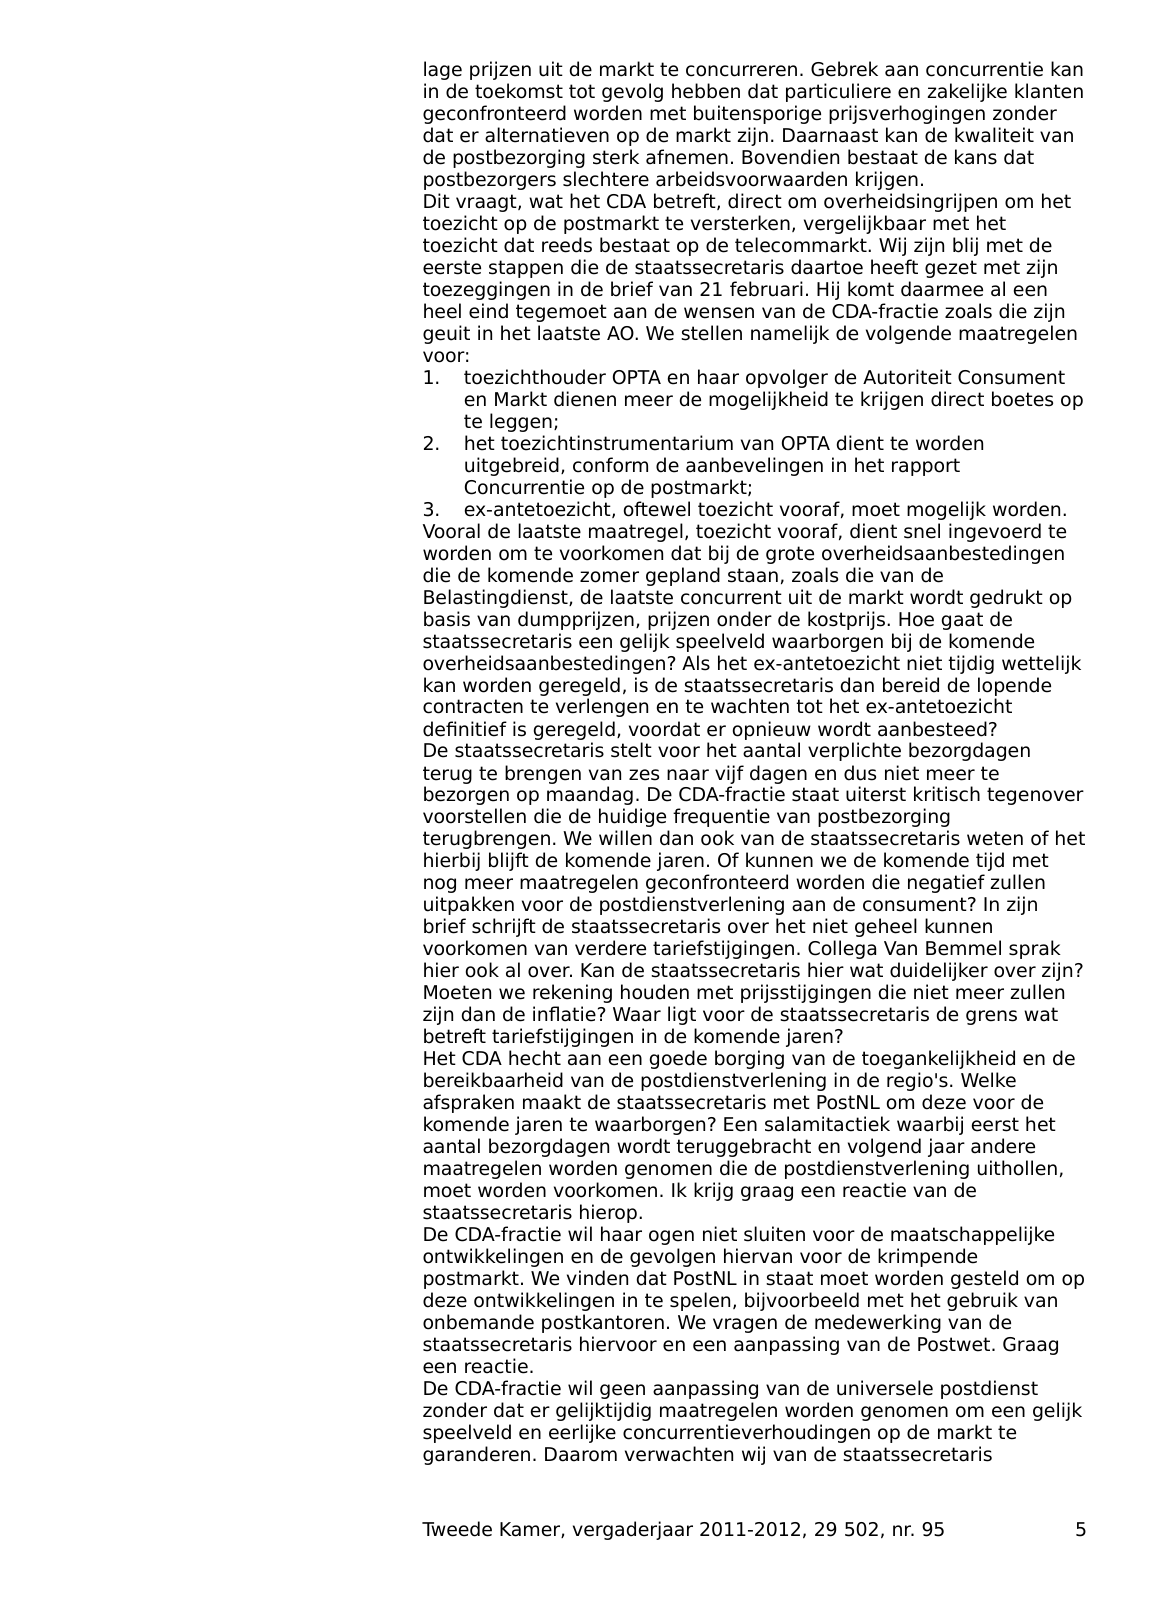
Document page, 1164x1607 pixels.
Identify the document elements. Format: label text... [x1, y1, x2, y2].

text Dit vraagt, wat het CDA betreft, direct om overheidsingrijpen om het toezicht op de postmarkt te versterken, vergelijkbaar met het toezicht dat reeds bestaat op de telecommarkt. Wij zijn blij met de eerste stappen die de staatssecretaris daartoe heeft gezet met zijn toezeggingen in de brief van 21 februari. Hij komt daarmee al een heel eind tegemoet aan de wensen van de CDA-fractie zoals die zijn geuit in het laatste AO. We stellen namelijk de volgende maatregelen voor: [422, 191, 1087, 367]
text De staatssecretaris stelt voor het aantal verplichte bezorgdagen terug te brengen van zes naar vijf dagen en dus niet meer te bezorgen op maandag. De CDA-fractie staat uiterst kritisch tegenover voorstellen die de huidige frequentie van postbezorging terugbrengen. We willen dan ook van de staatssecretaris weten of het hierbij blijft de komende jaren. Of kunnen we de komende tijd met nog meer maatregelen geconfronteerd worden die negatief zullen uitpakken voor de postdienstverlening aan de consument? In zijn brief schrijft de staatssecretaris over het niet geheel kunnen voorkomen van verdere tariefstijgingen. Collega Van Bemmel sprak hier ook al over. Kan de staatssecretaris hier wat duidelijker over zijn? Moeten we rekening houden met prijsstijgingen die niet meer zullen zijn dan de inflatie? Waar ligt voor de staatssecretaris de grens wat betreft tariefstijgingen in de komende jaren? [422, 740, 1087, 1048]
text 1. toezichthouder OPTA en haar opvolger de Autoriteit Consument en Markt dienen meer de mogelijkheid te krijgen direct boetes op te leggen; [422, 367, 1087, 433]
text Vooral de laatste maatregel, toezicht vooraf, dient snel ingevoerd te worden om te voorkomen dat bij de grote overheidsaanbestedingen die de komende zomer gepland staan, zoals die van de Belastingdienst, de laatste concurrent uit de markt wordt gedrukt op basis van dumpprijzen, prijzen onder de kostprijs. Hoe gaat de staatssecretaris een gelijk speelveld waarborgen bij de komende overheidsaanbestedingen? Als het ex-antetoezicht niet tijdig wettelijk kan worden geregeld, is de staatssecretaris dan bereid de lopende contracten te verlengen en te wachten tot het ex-antetoezicht definitief is geregeld, voordat er opnieuw wordt aanbesteed? [422, 521, 1087, 740]
text 2. het toezichtinstrumentarium van OPTA dient te worden uitgebreid, conform de aanbevelingen in het rapport Concurrentie op de postmarkt; [422, 433, 1087, 499]
text De CDA-fractie wil geen aanpassing van de universele postdienst zonder dat er gelijktijdig maatregelen worden genomen om een gelijk speelveld en eerlijke concurrentieverhoudingen op de markt te garanderen. Daarom verwachten wij van de staatssecretaris [422, 1378, 1087, 1466]
text Het CDA hecht aan een goede borging van de toegankelijkheid en de bereikbaarheid van de postdienstverlening in de regio's. Welke afspraken maakt de staatssecretaris met PostNL om deze voor de komende jaren te waarborgen? Een salamitactiek waarbij eerst het aantal bezorgdagen wordt teruggebracht en volgend jaar andere maatregelen worden genomen die de postdienstverlening uithollen, moet worden voorkomen. Ik krijg graag een reactie van de staatssecretaris hierop. [422, 1048, 1087, 1224]
text lage prijzen uit de markt te concurreren. Gebrek aan concurrentie kan in de toekomst tot gevolg hebben dat particuliere en zakelijke klanten geconfronteerd worden met buitensporige prijsverhogingen zonder dat er alternatieven op de markt zijn. Daarnaast kan de kwaliteit van de postbezorging sterk afnemen. Bovendien bestaat de kans dat postbezorgers slechtere arbeidsvoorwaarden krijgen. [422, 59, 1087, 191]
text 3. ex-antetoezicht, oftewel toezicht vooraf, moet mogelijk worden. [422, 499, 1087, 521]
text De CDA-fractie wil haar ogen niet sluiten voor de maatschappelijke ontwikkelingen en de gevolgen hiervan voor de krimpende postmarkt. We vinden dat PostNL in staat moet worden gesteld om op deze ontwikkelingen in te spelen, bijvoorbeeld met het gebruik van onbemande postkantoren. We vragen de medewerking van de staatssecretaris hiervoor en een aanpassing van de Postwet. Graag een reactie. [422, 1224, 1087, 1378]
